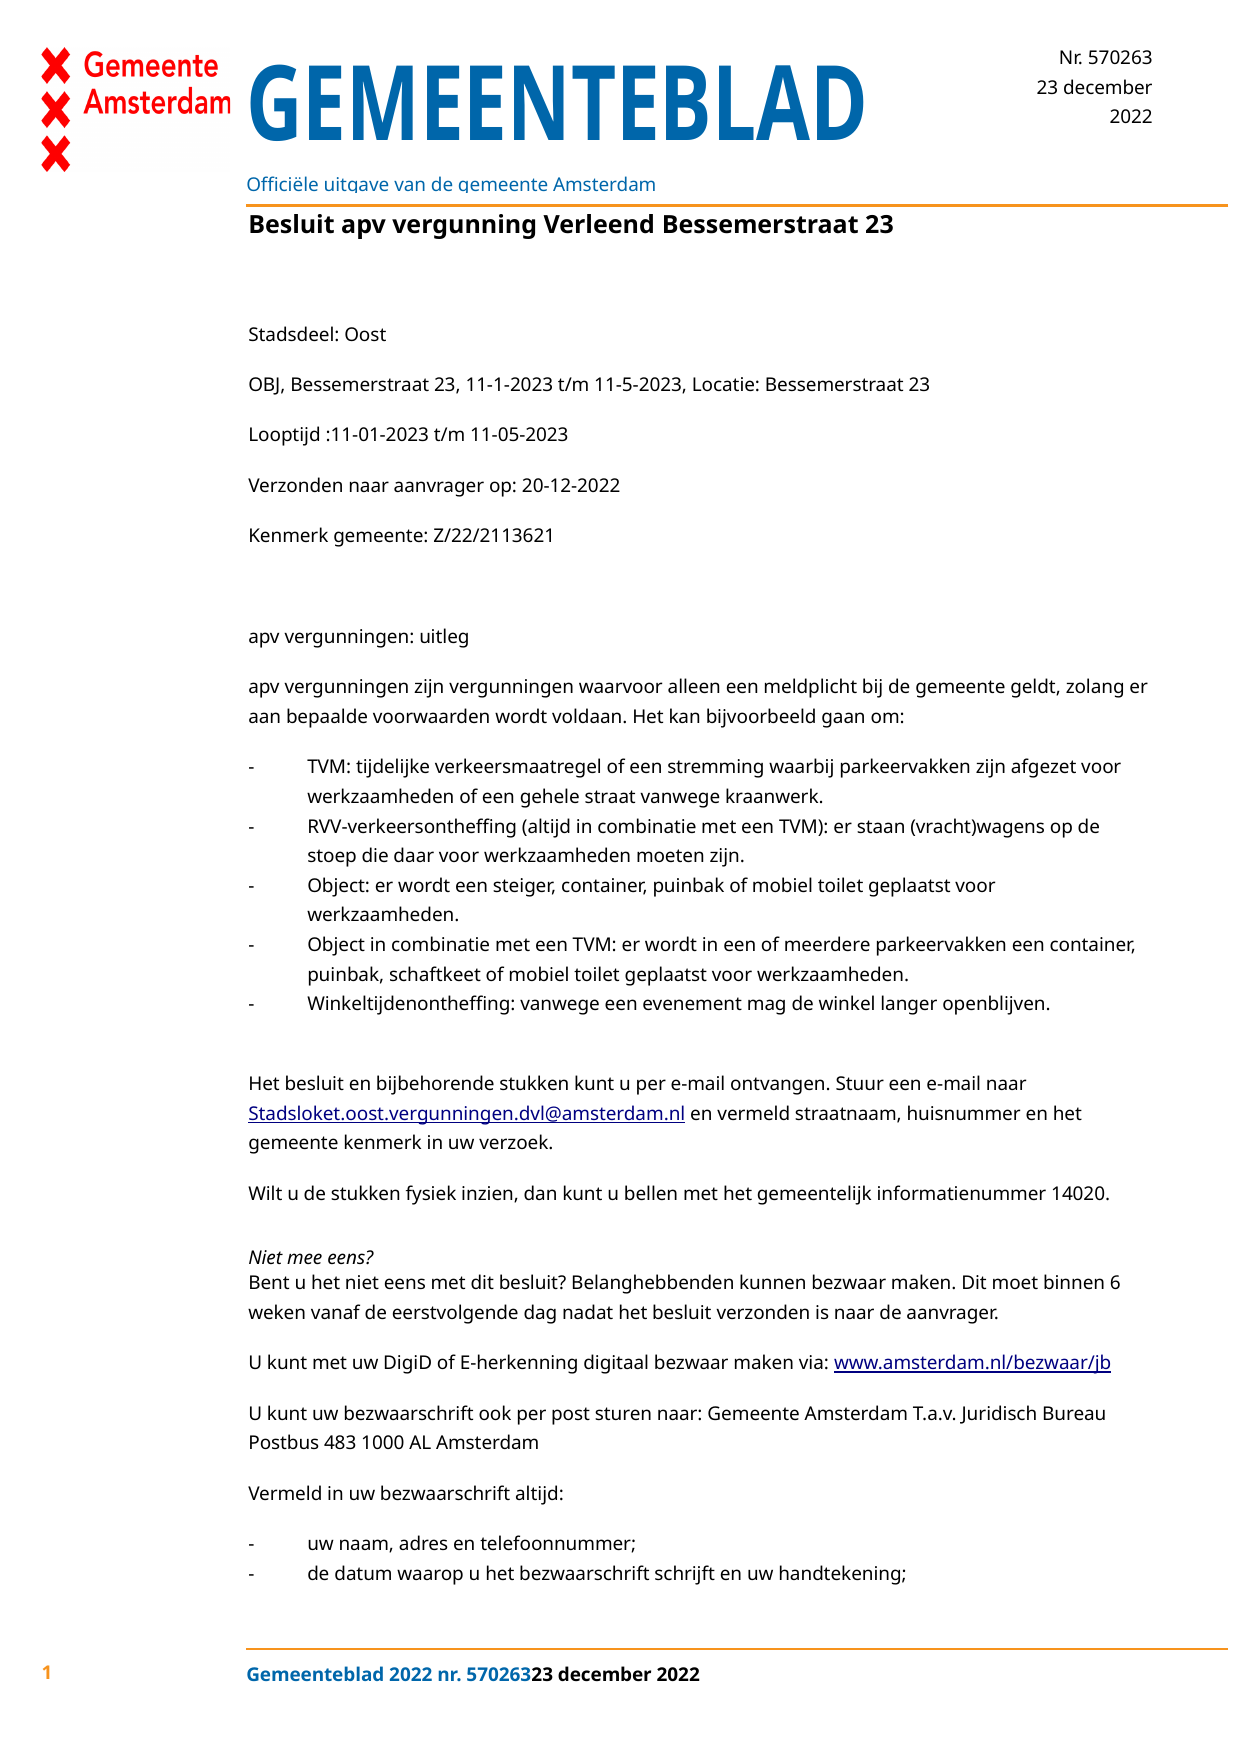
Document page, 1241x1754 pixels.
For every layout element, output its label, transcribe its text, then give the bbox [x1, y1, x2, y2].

text OBJ, Bessemerstraat 23, 11-1-2023 t/m 11-5-2023, Locatie: Bessemerstraat 23 [248, 371, 1152, 397]
list Winkeltijdenontheffing: vanwege een evenement mag de winkel langer openblijven. [248, 990, 1152, 1016]
text Verzonden naar aanvrager op: 20-12-2022 [248, 472, 1152, 498]
text Niet mee eens? [248, 1244, 1152, 1269]
text apv vergunningen: uitleg [248, 623, 1152, 649]
text Het besluit en bijbehorende stukken kunt u per e-mail ontvangen. Stuur een e-mail naar Stadsloket.oost.vergunningen.dvl@amsterdam.nl en vermeld straatnaam, huisnummer en het gemeente kenmerk in uw verzoek. [248, 1070, 1152, 1155]
text Kenmerk gemeente: Z/22/2113621 [248, 522, 1152, 548]
text Vermeld in uw bezwaarschrift altijd: [248, 1480, 1152, 1506]
text Stadsdeel: Oost [248, 321, 1152, 346]
text apv vergunningen zijn vergunningen waarvoor alleen een meldplicht bij de gemeente geldt, zolang er aan bepaalde voorwaarden wordt voldaan. Het kan bijvoorbeeld gaan om: [248, 674, 1152, 729]
text U kunt uw bezwaarschrift ook per post sturen naar: Gemeente Amsterdam T.a.v. Juridisch Bureau Postbus 483 1000 AL Amsterdam [248, 1400, 1152, 1455]
text Bent u het niet eens met dit besluit? Belanghebbenden kunnen bezwaar maken. Dit moet binnen 6 weken vanaf de eerstvolgende dag nadat het besluit verzonden is naar de aanvrager. [248, 1269, 1152, 1325]
text U kunt met uw DigiD of E-herkenning digitaal bezwaar maken via: www.amsterdam.nl/bezwaar/jb [248, 1349, 1152, 1375]
list TVM: tijdelijke verkeersmaatregel of een stremming waarbij parkeervakken zijn afgezet voor werkzaamheden of een gehele straat vanwege kraanwerk. [248, 754, 1152, 809]
picture [41, 47, 231, 172]
text Besluit apv vergunning Verleend Bessemerstraat 23 [248, 207, 1152, 241]
list de datum waarop u het bezwaarschrift schrijft en uw handtekening; [248, 1560, 1152, 1586]
text Looptijd :11-01-2023 t/m 11-05-2023 [248, 422, 1152, 447]
list uw naam, adres en telefoonnummer; [248, 1530, 1152, 1556]
list Object: er wordt een steiger, container, puinbak of mobiel toilet geplaatst voor werkzaamheden. [248, 872, 1152, 927]
list Object in combinatie met een TVM: er wordt in een of meerdere parkeervakken een container, puinbak, schaftkeet of mobiel toilet geplaatst voor werkzaamheden. [248, 931, 1152, 986]
list RVV-verkeersontheffing (altijd in combinatie met een TVM): er staan (vracht)wagens op de stoep die daar voor werkzaamheden moeten zijn. [248, 813, 1152, 868]
text Wilt u de stukken fysiek inzien, dan kunt u bellen met het gemeentelijk informatienummer 14020. [248, 1180, 1152, 1206]
